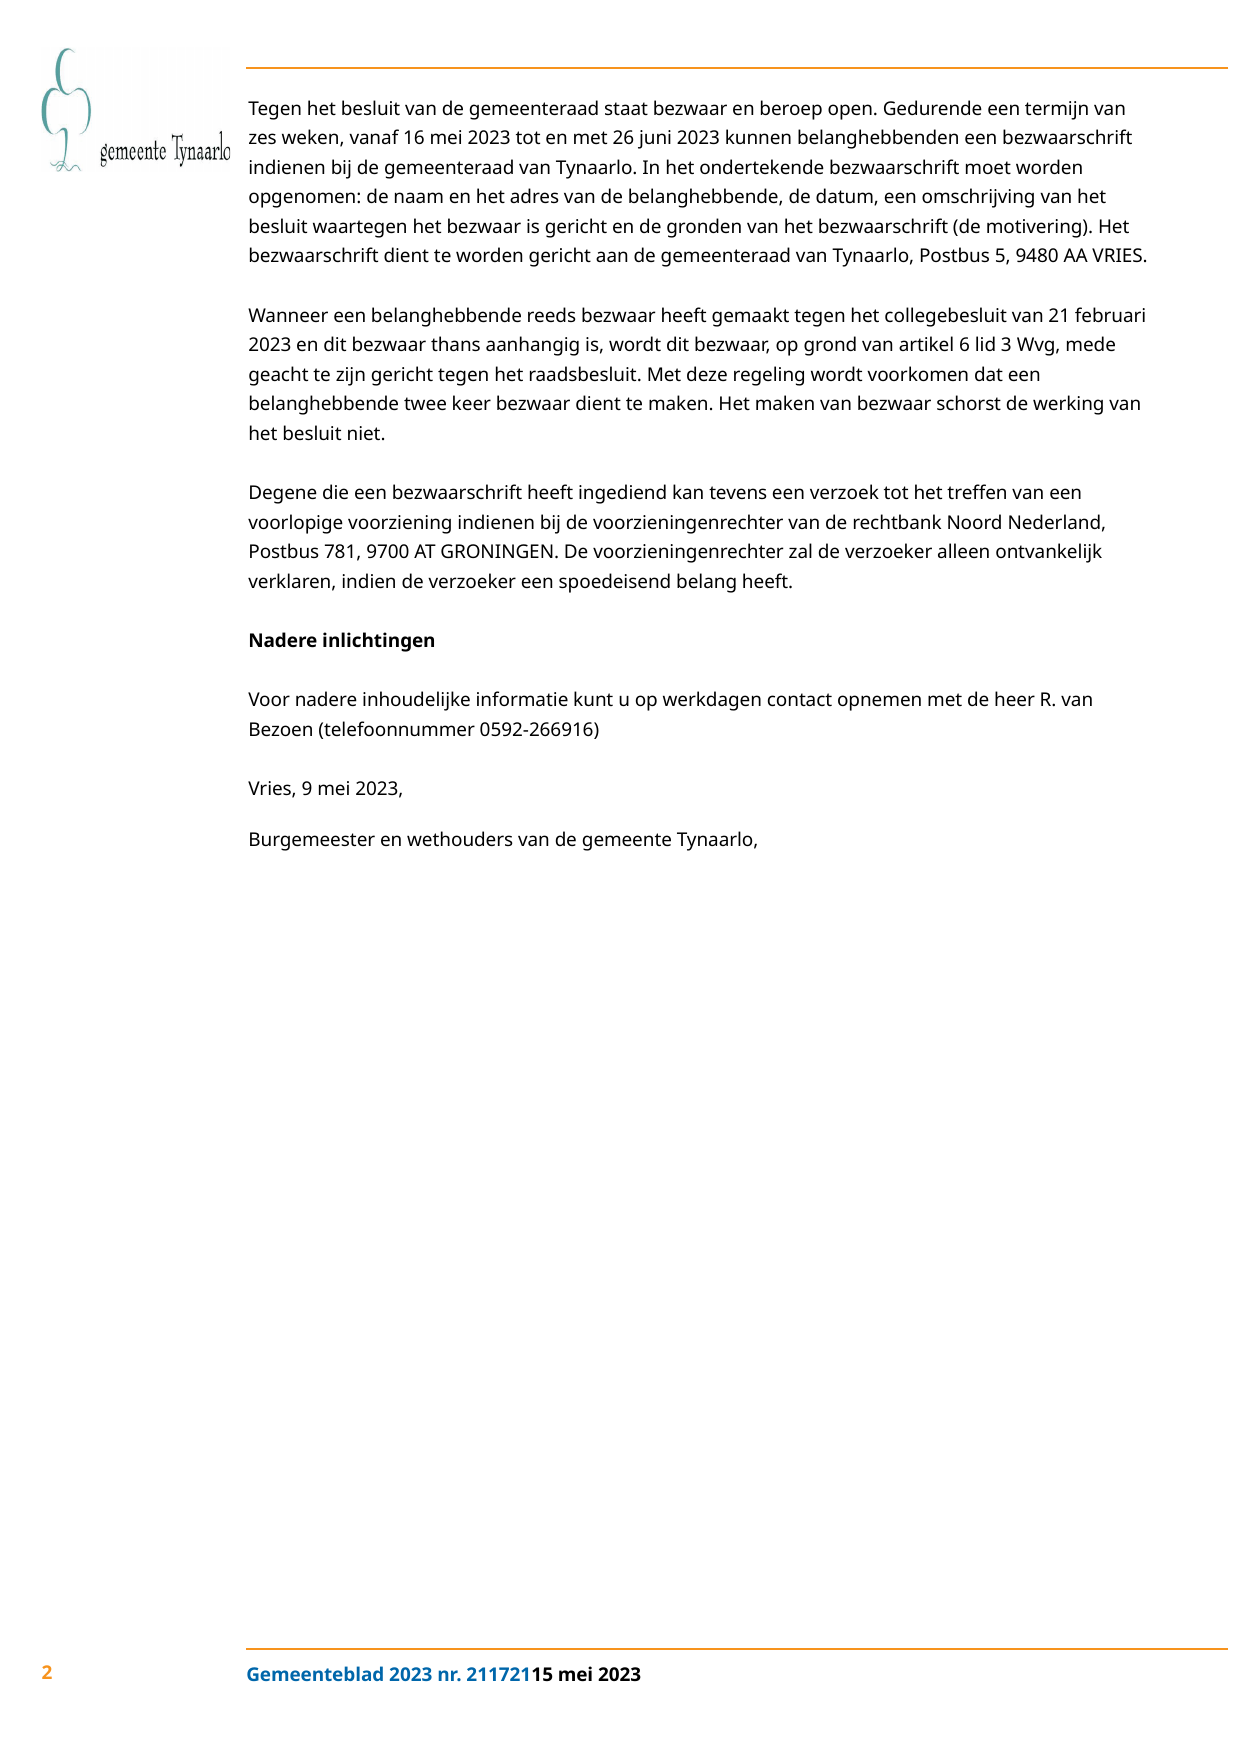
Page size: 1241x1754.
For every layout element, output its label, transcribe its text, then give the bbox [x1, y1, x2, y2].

text Tegen het besluit van de gemeenteraad staat bezwaar en beroep open. Gedurende een termijn van zes weken, vanaf 16 mei 2023 tot en met 26 juni 2023 kunnen belanghebbenden een bezwaarschrift indienen bij de gemeenteraad van Tynaarlo. In het ondertekende bezwaarschrift moet worden opgenomen: de naam en het adres van de belanghebbende, de datum, een omschrijving van het besluit waartegen het bezwaar is gericht en de gronden van het bezwaarschrift (de motivering). Het bezwaarschrift dient te worden gericht aan de gemeenteraad van Tynaarlo, Postbus 5, 9480 AA VRIES. [248, 95, 1152, 268]
text Nadere inlichtingen [248, 627, 1152, 653]
text Voor nadere inhoudelijke informatie kunt u op werkdagen contact opnemen met de heer R. van Bezoen (telefoonnummer 0592-266916) [248, 686, 1152, 742]
text Vries, 9 mei 2023, [248, 775, 1152, 801]
text Burgemeester en wethouders van de gemeente Tynaarlo, [248, 827, 1152, 852]
text Wanneer een belanghebbende reeds bezwaar heeft gemaakt tegen het collegebesluit van 21 februari 2023 en dit bezwaar thans aanhangig is, wordt dit bezwaar, op grond van artikel 6 lid 3 Wvg, mede geacht te zijn gericht tegen het raadsbesluit. Met deze regeling wordt voorkomen dat een belanghebbende twee keer bezwaar dient te maken. Het maken van bezwaar schorst de werking van het besluit niet. [248, 302, 1152, 446]
text Degene die een bezwaarschrift heeft ingediend kan tevens een verzoek tot het treffen van een voorlopige voorziening indienen bij de voorzieningenrechter van de rechtbank Noord Nederland, Postbus 781, 9700 AT GRONINGEN. De voorzieningenrechter zal de verzoeker alleen ontvankelijk verklaren, indien de verzoeker een spoedeisend belang heeft. [248, 479, 1152, 594]
picture [41, 47, 231, 172]
